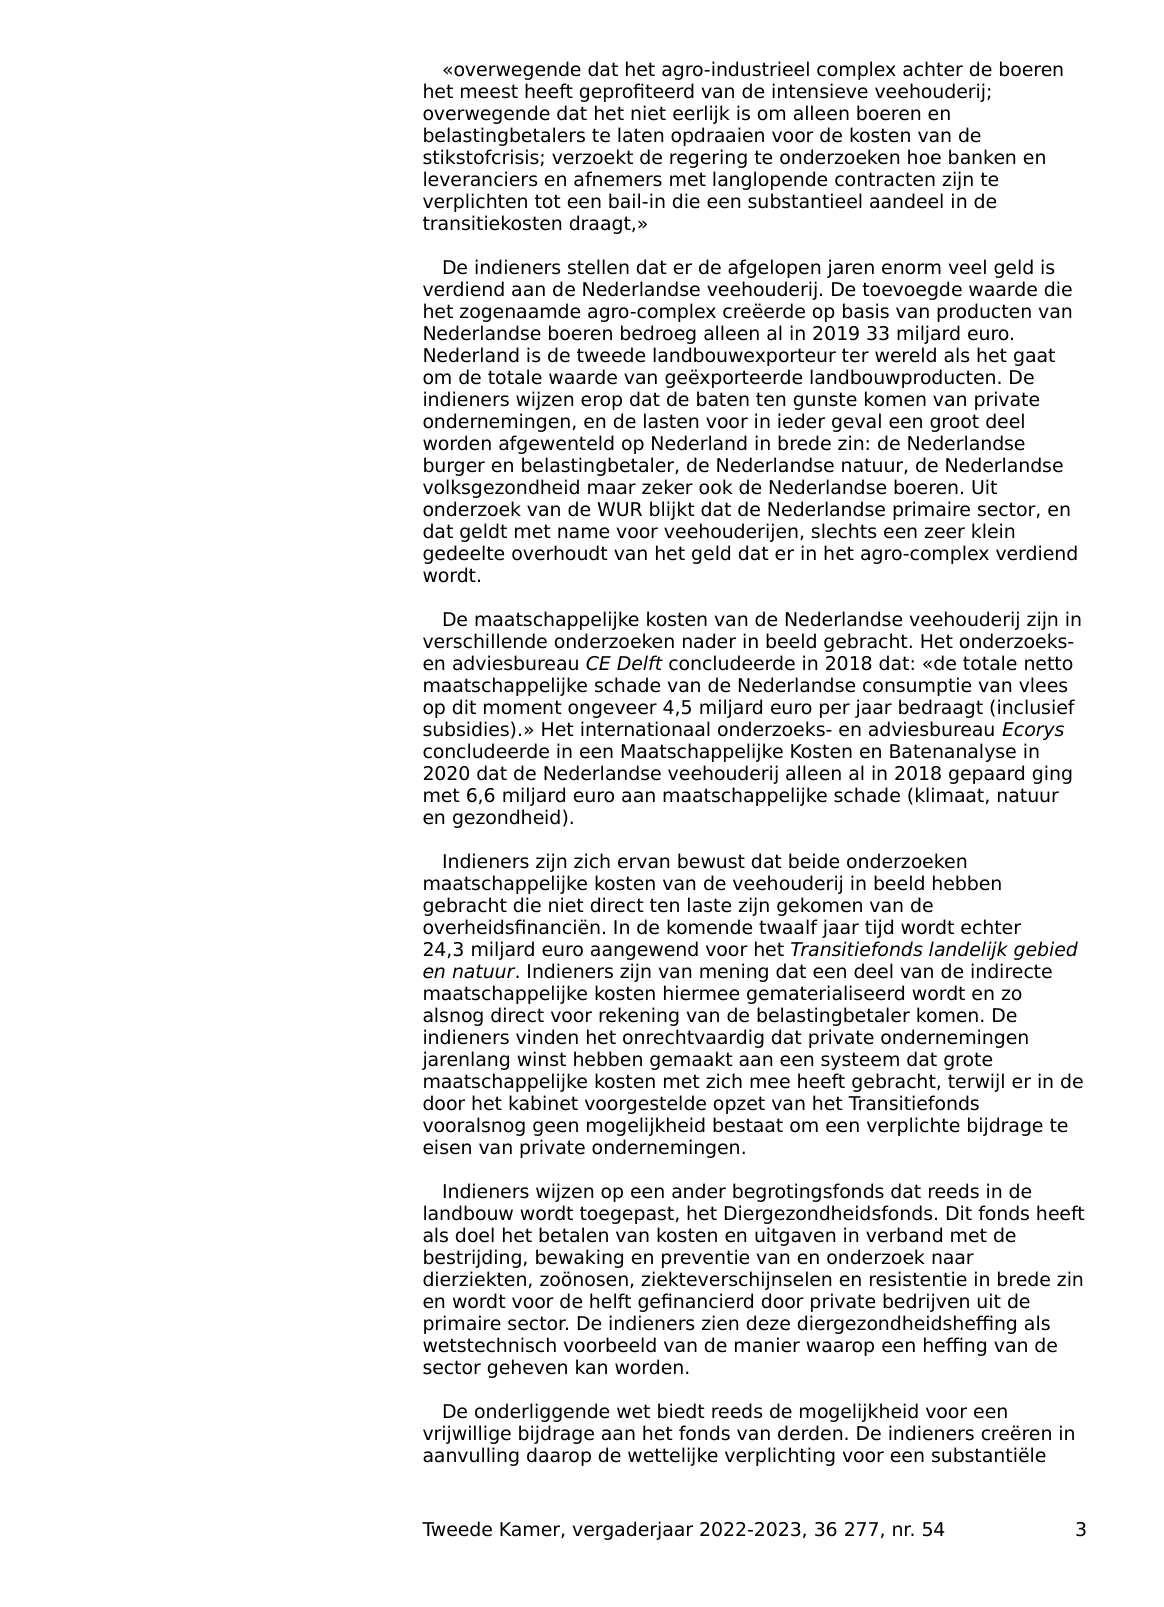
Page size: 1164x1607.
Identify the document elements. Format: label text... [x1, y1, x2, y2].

text De onderliggende wet biedt reeds de mogelijkheid voor een vrijwillige bijdrage aan het fonds van derden. De indieners creëren in aanvulling daarop de wettelijke verplichting voor een substantiële [422, 1401, 1087, 1467]
text De maatschappelijke kosten van de Nederlandse veehouderij zijn in verschillende onderzoeken nader in beeld gebracht. Het onderzoeks- en adviesbureau CE Delft concludeerde in 2018 dat: «de totale netto maatschappelijke schade van de Nederlandse consumptie van vlees op dit moment ongeveer 4,5 miljard euro per jaar bedraagt (inclusief subsidies).» Het internationaal onderzoeks- en adviesbureau Ecorys concludeerde in een Maatschappelijke Kosten en Batenanalyse in 2020 dat de Nederlandse veehouderij alleen al in 2018 gepaard ging met 6,6 miljard euro aan maatschappelijke schade (klimaat, natuur en gezondheid). [422, 609, 1087, 829]
text De indieners stellen dat er de afgelopen jaren enorm veel geld is verdiend aan de Nederlandse veehouderij. De toevoegde waarde die het zogenaamde agro-complex creëerde op basis van producten van Nederlandse boeren bedroeg alleen al in 2019 33 miljard euro. Nederland is de tweede landbouwexporteur ter wereld als het gaat om de totale waarde van geëxporteerde landbouwproducten. De indieners wijzen erop dat de baten ten gunste komen van private ondernemingen, en de lasten voor in ieder geval een groot deel worden afgewenteld op Nederland in brede zin: de Nederlandse burger en belastingbetaler, de Nederlandse natuur, de Nederlandse volksgezondheid maar zeker ook de Nederlandse boeren. Uit onderzoek van de WUR blijkt dat de Nederlandse primaire sector, en dat geldt met name voor veehouderijen, slechts een zeer klein gedeelte overhoudt van het geld dat er in het agro-complex verdiend wordt. [422, 257, 1087, 587]
text «overwegende dat het agro-industrieel complex achter de boeren het meest heeft geprofiteerd van de intensieve veehouderij; overwegende dat het niet eerlijk is om alleen boeren en belastingbetalers te laten opdraaien voor de kosten van de stikstofcrisis; verzoekt de regering te onderzoeken hoe banken en leveranciers en afnemers met langlopende contracten zijn te verplichten tot een bail-in die een substantieel aandeel in de transitiekosten draagt,» [422, 59, 1087, 235]
text Indieners zijn zich ervan bewust dat beide onderzoeken maatschappelijke kosten van de veehouderij in beeld hebben gebracht die niet direct ten laste zijn gekomen van de overheidsfinanciën. In de komende twaalf jaar tijd wordt echter 24,3 miljard euro aangewend voor het Transitiefonds landelijk gebied en natuur. Indieners zijn van mening dat een deel van de indirecte maatschappelijke kosten hiermee gematerialiseerd wordt en zo alsnog direct voor rekening van de belastingbetaler komen. De indieners vinden het onrechtvaardig dat private ondernemingen jarenlang winst hebben gemaakt aan een systeem dat grote maatschappelijke kosten met zich mee heeft gebracht, terwijl er in de door het kabinet voorgestelde opzet van het Transitiefonds vooralsnog geen mogelijkheid bestaat om een verplichte bijdrage te eisen van private ondernemingen. [422, 851, 1087, 1159]
text Indieners wijzen op een ander begrotingsfonds dat reeds in de landbouw wordt toegepast, het Diergezondheidsfonds. Dit fonds heeft als doel het betalen van kosten en uitgaven in verband met de bestrijding, bewaking en preventie van en onderzoek naar dierziekten, zoönosen, ziekteverschijnselen en resistentie in brede zin en wordt voor de helft gefinancierd door private bedrijven uit de primaire sector. De indieners zien deze diergezondheidsheffing als wetstechnisch voorbeeld van de manier waarop een heffing van de sector geheven kan worden. [422, 1181, 1087, 1379]
